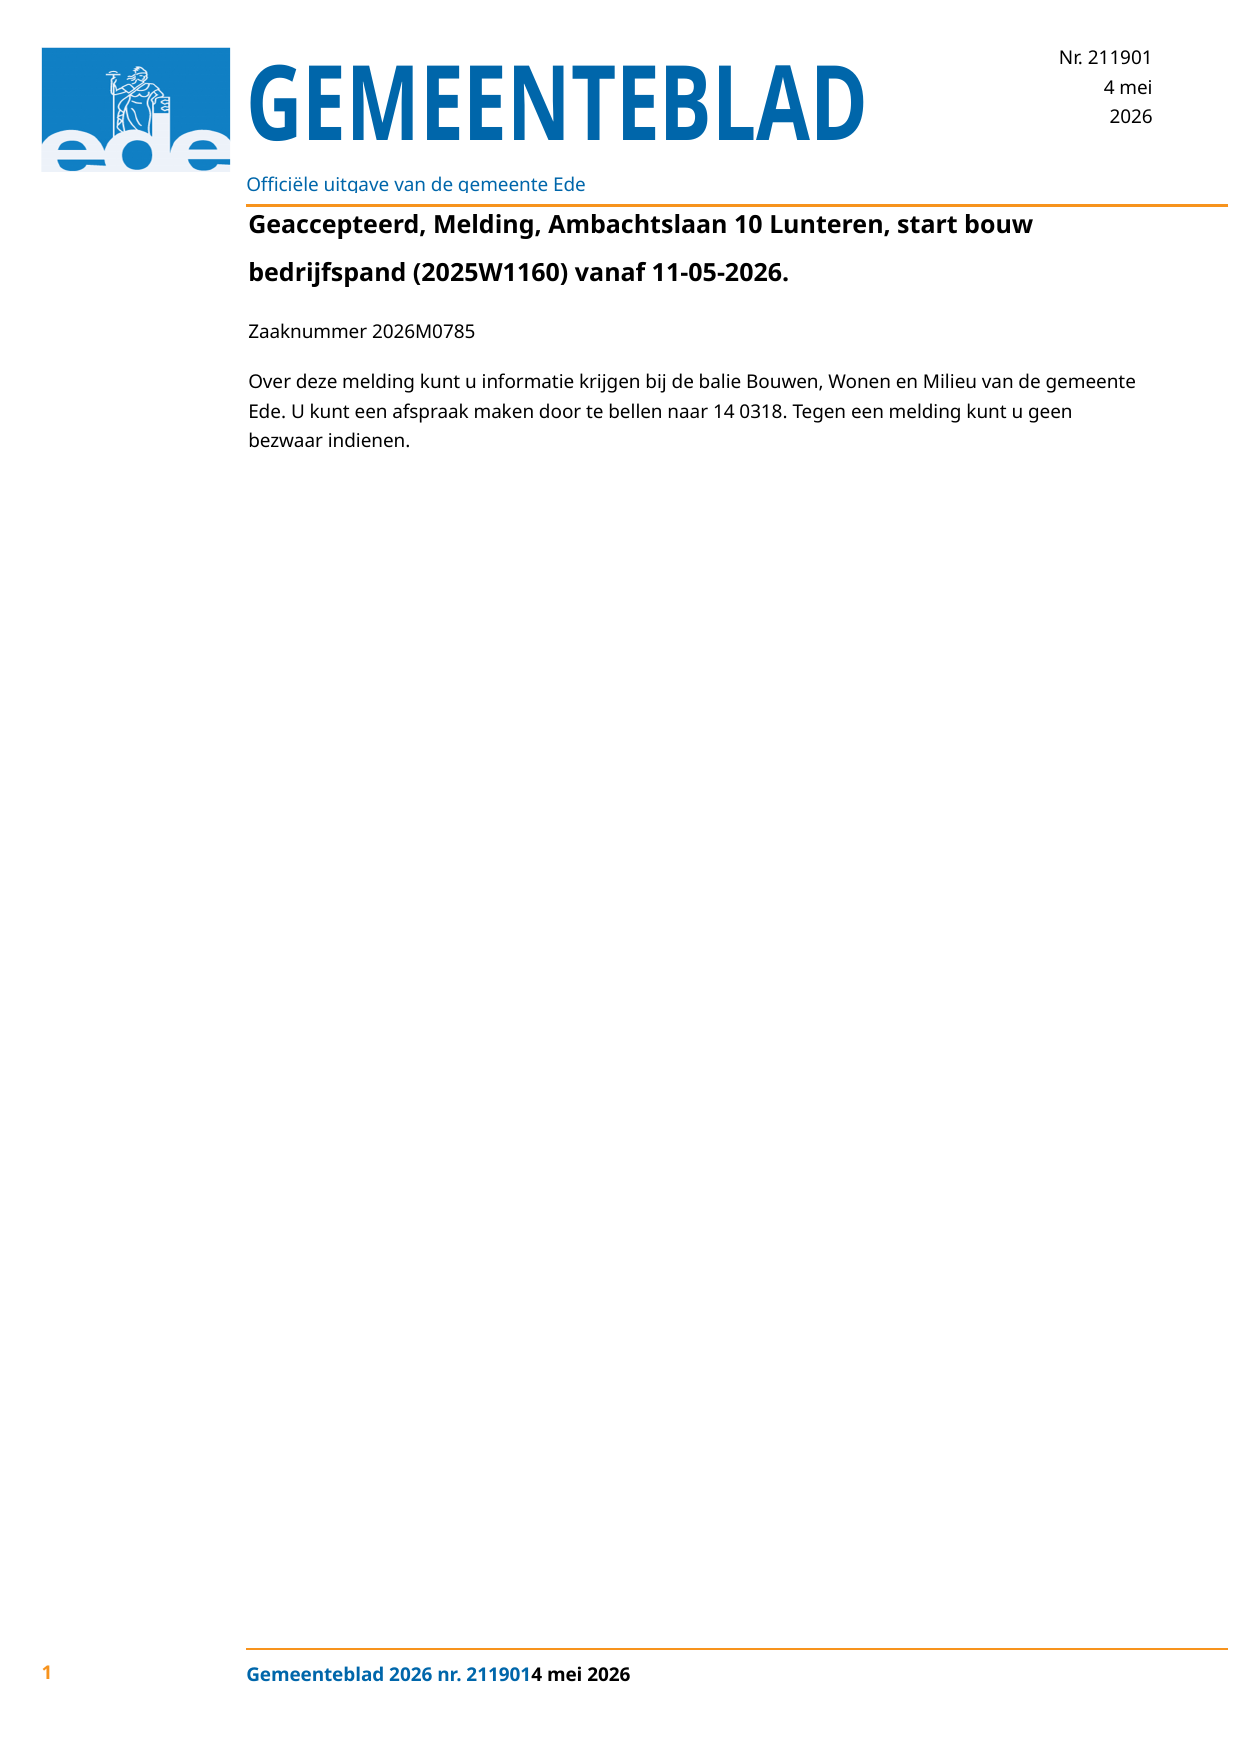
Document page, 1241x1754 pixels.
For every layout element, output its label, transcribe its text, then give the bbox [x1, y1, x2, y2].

picture [41, 47, 231, 172]
text Geaccepteerd, Melding, Ambachtslaan 10 Lunteren, start bouw bedrijfspand (2025W1160) vanaf 11-05-2026. [248, 207, 1152, 288]
text Over deze melding kunt u informatie krijgen bij de balie Bouwen, Wonen en Milieu van de gemeente Ede. U kunt een afspraak maken door te bellen naar 14 0318. Tegen een melding kunt u geen bezwaar indienen. [248, 368, 1152, 453]
text Zaaknummer 2026M0785 [248, 318, 1152, 344]
